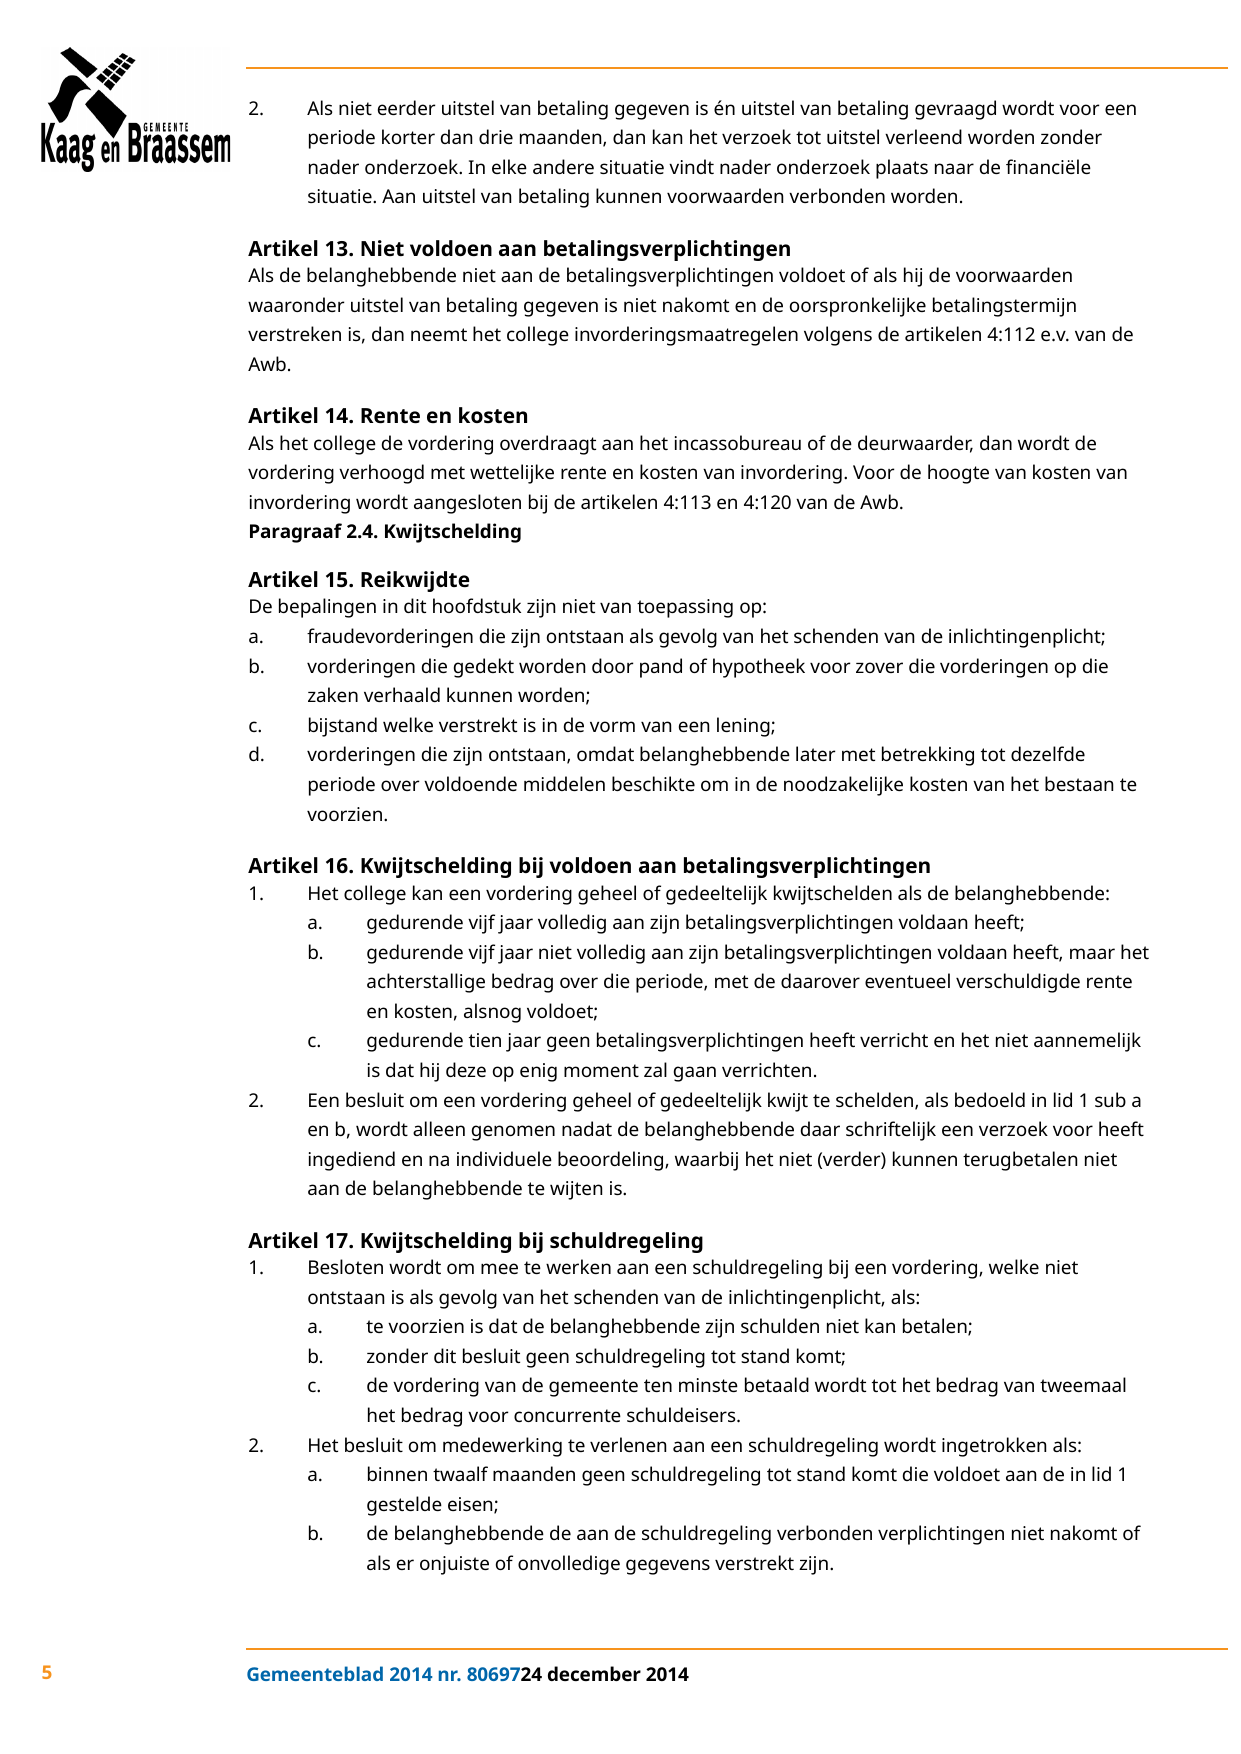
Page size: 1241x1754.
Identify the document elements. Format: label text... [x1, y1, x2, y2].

text Paragraaf 2.4. Kwijtschelding [248, 519, 1152, 544]
list te voorzien is dat de belanghebbende zijn schulden niet kan betalen; [307, 1313, 1152, 1339]
list fraudevorderingen die zijn ontstaan als gevolg van het schenden van de inlichtingenplicht; [248, 623, 1152, 649]
list gedurende tien jaar geen betalingsverplichtingen heeft verricht en het niet aannemelijk is dat hij deze op enig moment zal gaan verrichten. [307, 1028, 1152, 1083]
list Een besluit om een vordering geheel of gedeeltelijk kwijt te schelden, als bedoeld in lid 1 sub a en b, wordt alleen genomen nadat de belanghebbende daar schriftelijk een verzoek voor heeft ingediend en na individuele beoordeling, waarbij het niet (verder) kunnen terugbetalen niet aan de belanghebbende te wijten is. [248, 1087, 1152, 1201]
list Als niet eerder uitstel van betaling gegeven is én uitstel van betaling gevraagd wordt voor een periode korter dan drie maanden, dan kan het verzoek tot uitstel verleend worden zonder nader onderzoek. In elke andere situatie vindt nader onderzoek plaats naar de financiële situatie. Aan uitstel van betaling kunnen voorwaarden verbonden worden. [248, 95, 1152, 209]
text Artikel 17. Kwijtschelding bij schuldregeling [248, 1226, 1152, 1254]
picture [41, 47, 231, 172]
text De bepalingen in dit hoofdstuk zijn niet van toepassing op: [248, 594, 1152, 619]
text Artikel 14. Rente en kosten [248, 402, 1152, 430]
list gedurende vijf jaar niet volledig aan zijn betalingsverplichtingen voldaan heeft, maar het achterstallige bedrag over die periode, met de daarover eventueel verschuldigde rente en kosten, alsnog voldoet; [307, 939, 1152, 1024]
text Als de belanghebbende niet aan de betalingsverplichtingen voldoet of als hij de voorwaarden waaronder uitstel van betaling gegeven is niet nakomt en de oorspronkelijke betalingstermijn verstreken is, dan neemt het college invorderingsmaatregelen volgens de artikelen 4:112 e.v. van de Awb. [248, 262, 1152, 377]
text Als het college de vordering overdraagt aan het incassobureau of de deurwaarder, dan wordt de vordering verhoogd met wettelijke rente en kosten van invordering. Voor de hoogte van kosten van invordering wordt aangesloten bij de artikelen 4:113 en 4:120 van de Awb. [248, 430, 1152, 515]
list Het college kan een vordering geheel of gedeeltelijk kwijtschelden als de belanghebbende: [248, 880, 1152, 905]
list vorderingen die gedekt worden door pand of hypotheek voor zover die vorderingen op die zaken verhaald kunnen worden; [248, 653, 1152, 708]
list vorderingen die zijn ontstaan, omdat belanghebbende later met betrekking tot dezelfde periode over voldoende middelen beschikte om in de noodzakelijke kosten van het bestaan te voorzien. [248, 742, 1152, 827]
list Besloten wordt om mee te werken aan een schuldregeling bij een vordering, welke niet ontstaan is als gevolg van het schenden van de inlichtingenplicht, als: [248, 1254, 1152, 1310]
list de belanghebbende de aan de schuldregeling verbonden verplichtingen niet nakomt of als er onjuiste of onvolledige gegevens verstrekt zijn. [307, 1521, 1152, 1576]
list Het besluit om medewerking te verlenen aan een schuldregeling wordt ingetrokken als: [248, 1432, 1152, 1458]
text Artikel 16. Kwijtschelding bij voldoen aan betalingsverplichtingen [248, 851, 1152, 880]
list binnen twaalf maanden geen schuldregeling tot stand komt die voldoet aan de in lid 1 gestelde eisen; [307, 1461, 1152, 1517]
text Artikel 13. Niet voldoen aan betalingsverplichtingen [248, 234, 1152, 262]
list bijstand welke verstrekt is in de vorm van een lening; [248, 712, 1152, 738]
list zonder dit besluit geen schuldregeling tot stand komt; [307, 1343, 1152, 1369]
text Artikel 15. Reikwijdte [248, 565, 1152, 594]
list de vordering van de gemeente ten minste betaald wordt tot het bedrag van tweemaal het bedrag voor concurrente schuldeisers. [307, 1373, 1152, 1428]
list gedurende vijf jaar volledig aan zijn betalingsverplichtingen voldaan heeft; [307, 909, 1152, 935]
